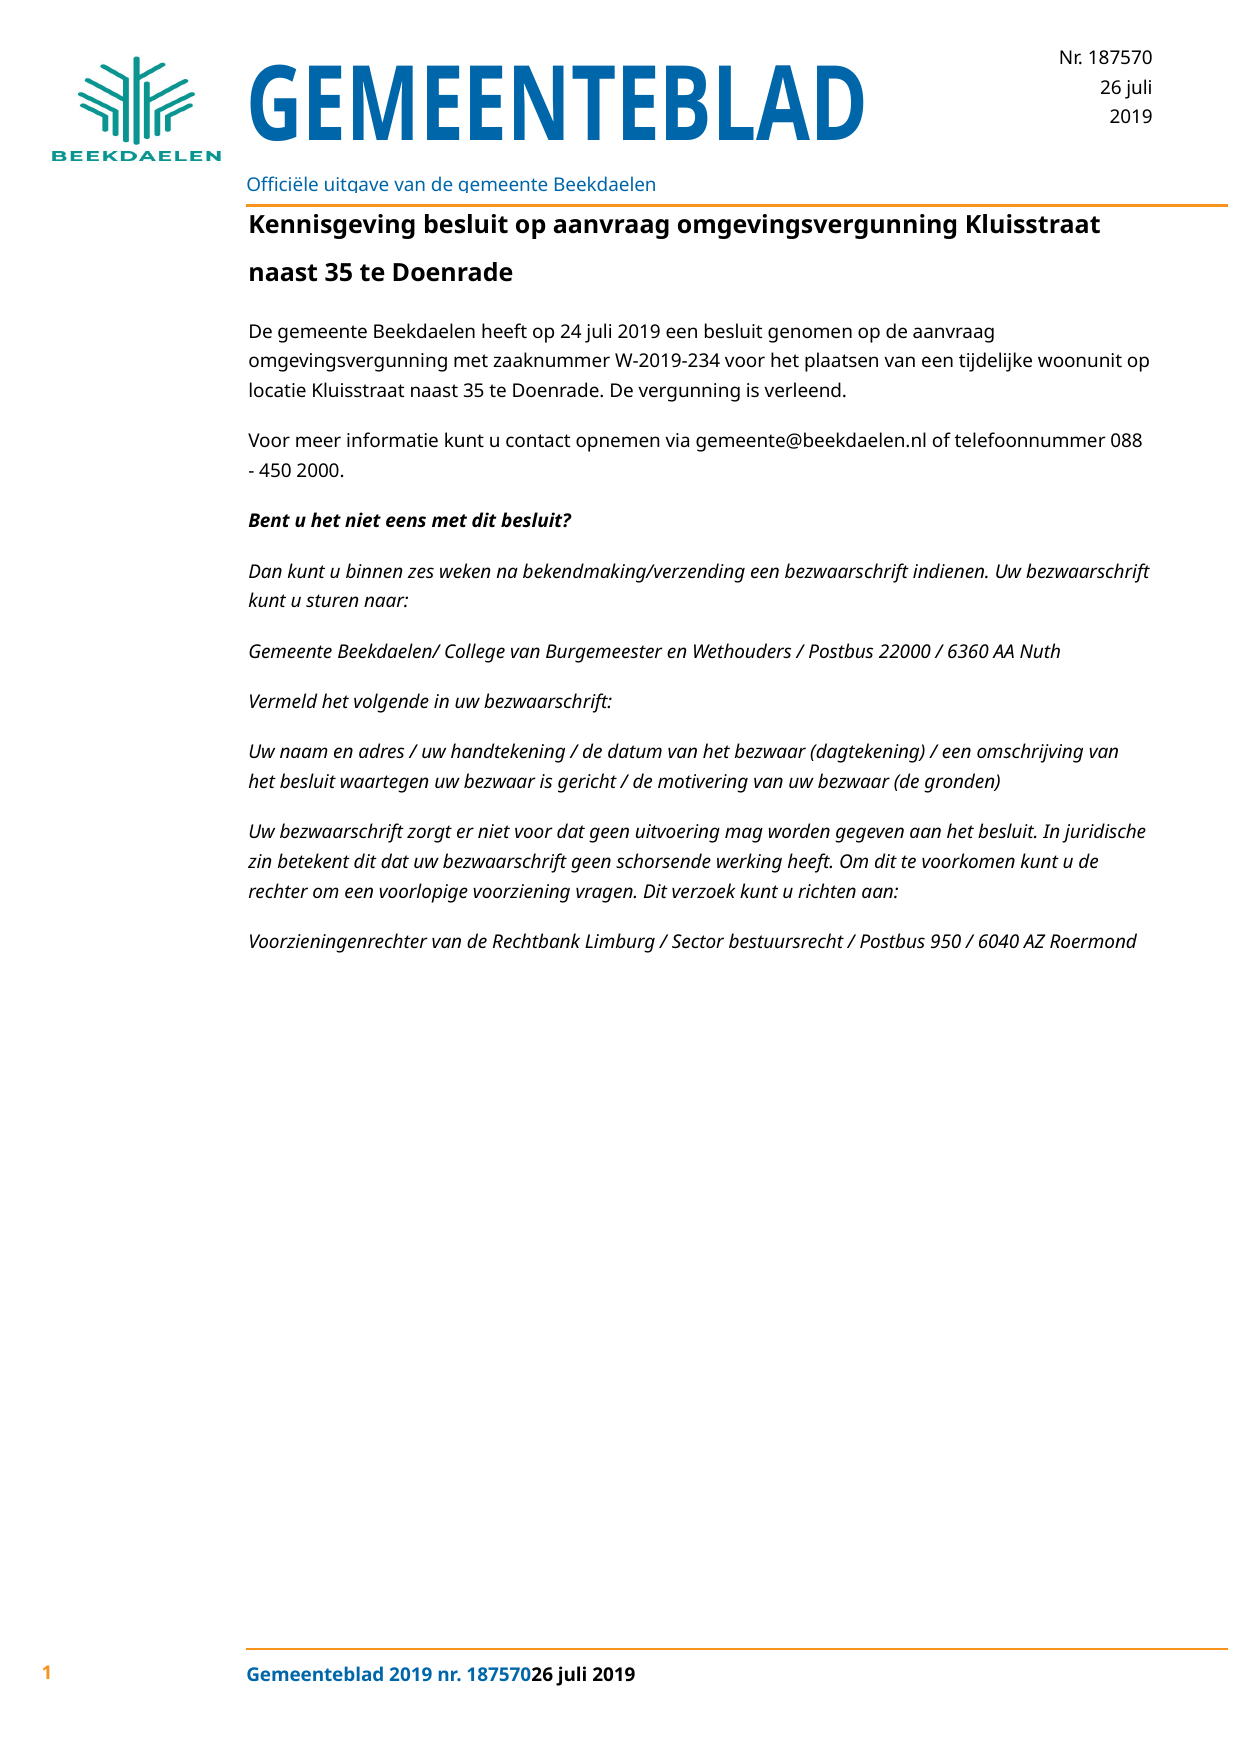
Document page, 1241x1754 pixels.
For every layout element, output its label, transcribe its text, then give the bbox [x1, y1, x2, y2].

text Kennisgeving besluit op aanvraag omgevingsvergunning Kluisstraat naast 35 te Doenrade [248, 207, 1152, 288]
text Uw naam en adres / uw handtekening / de datum van het bezwaar (dagtekening) / een omschrijving van het besluit waartegen uw bezwaar is gericht / de motivering van uw bezwaar (de gronden) [248, 739, 1152, 794]
text De gemeente Beekdaelen heeft op 24 juli 2019 een besluit genomen op de aanvraag omgevingsvergunning met zaaknummer W-2019-234 voor het plaatsen van een tijdelijke woonunit op locatie Kluisstraat naast 35 te Doenrade. De vergunning is verleend. [248, 318, 1152, 403]
text Voor meer informatie kunt u contact opnemen via gemeente@beekdaelen.nl of telefoonnummer 088 - 450 2000. [248, 427, 1152, 483]
text Bent u het niet eens met dit besluit? [248, 507, 1152, 533]
text Uw bezwaarschrift zorgt er niet voor dat geen uitvoering mag worden gegeven aan het besluit. In juridische zin betekent dit dat uw bezwaarschrift geen schorsende werking heeft. Om dit te voorkomen kunt u de rechter om een voorlopige voorziening vragen. Dit verzoek kunt u richten aan: [248, 819, 1152, 904]
text Dan kunt u binnen zes weken na bekendmaking/verzending een bezwaarschrift indienen. Uw bezwaarschrift kunt u sturen naar: [248, 558, 1152, 613]
picture [41, 47, 231, 172]
text Vermeld het volgende in uw bezwaarschrift: [248, 688, 1152, 714]
text Gemeente Beekdaelen/ College van Burgemeester en Wethouders / Postbus 22000 / 6360 AA Nuth [248, 638, 1152, 664]
text Voorzieningenrechter van de Rechtbank Limburg / Sector bestuursrecht / Postbus 950 / 6040 AZ Roermond [248, 928, 1152, 954]
